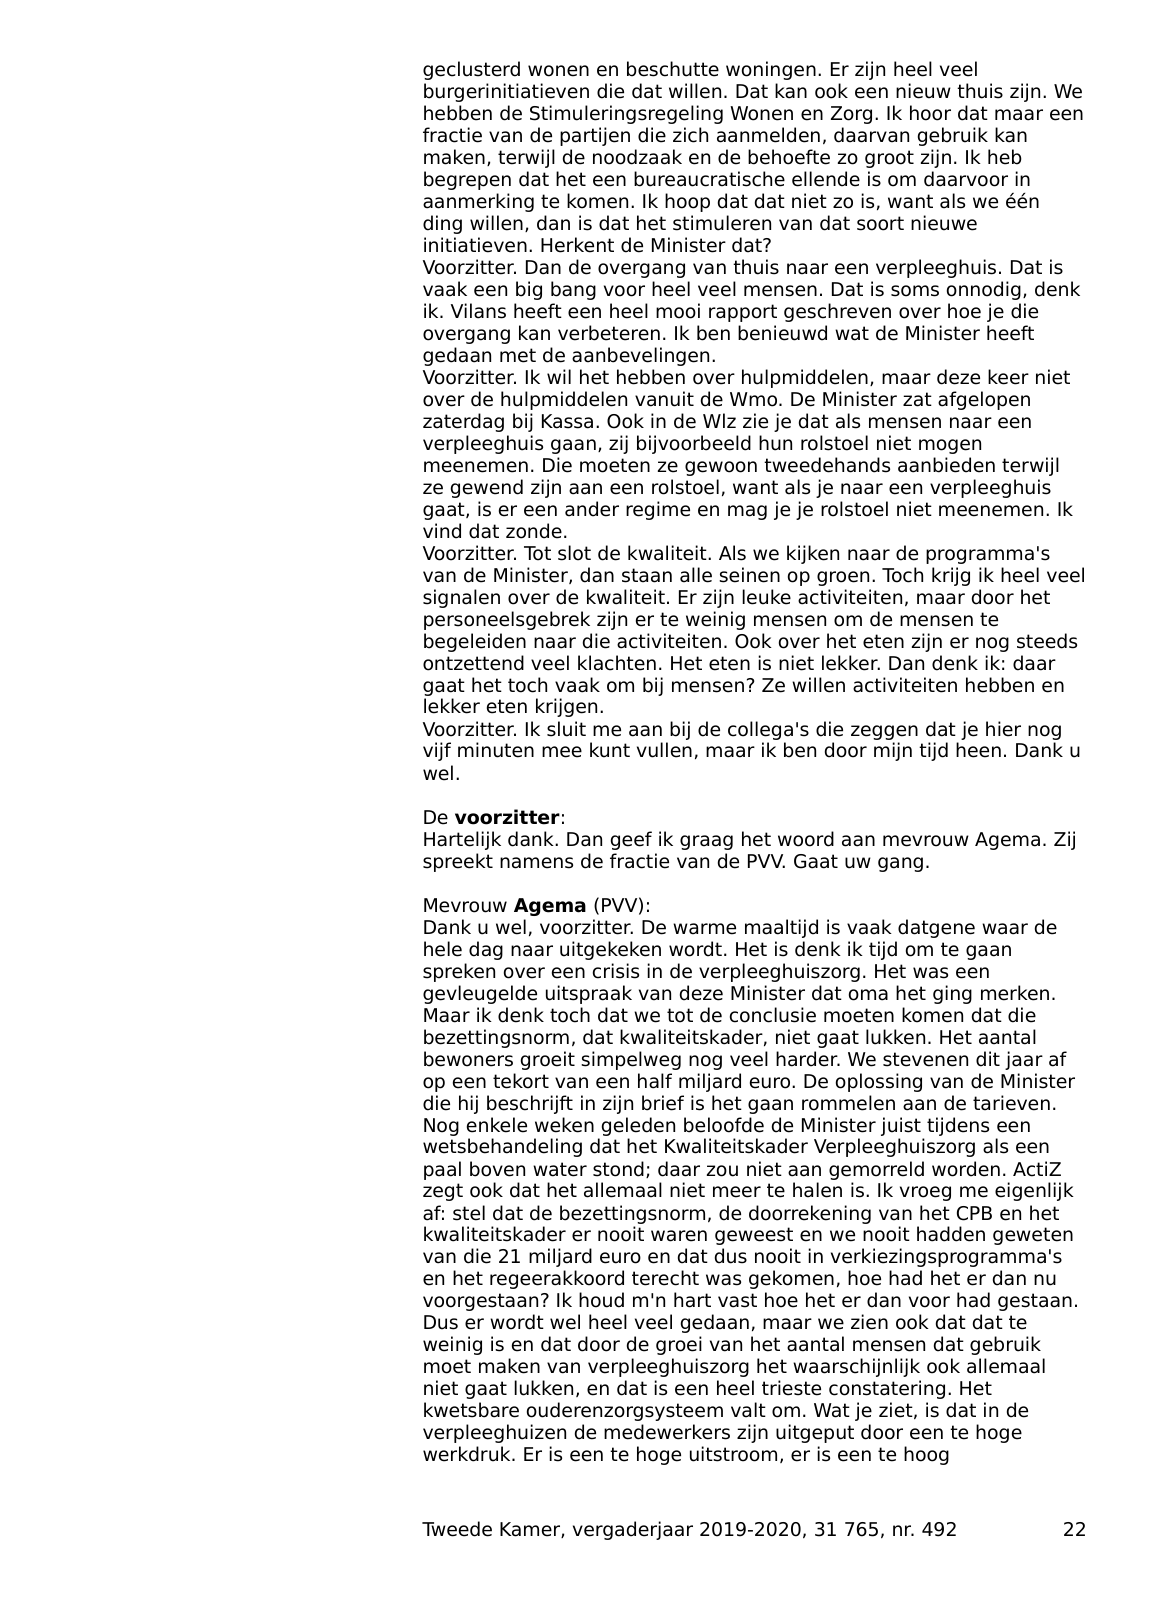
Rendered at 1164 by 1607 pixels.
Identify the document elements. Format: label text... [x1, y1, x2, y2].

text Voorzitter. Ik sluit me aan bij de collega's die zeggen dat je hier nog vijf minuten mee kunt vullen, maar ik ben door mijn tijd heen. Dank u wel. [422, 718, 1087, 784]
text Dank u wel, voorzitter. De warme maaltijd is vaak datgene waar de hele dag naar uitgekeken wordt. Het is denk ik tijd om te gaan spreken over een crisis in de verpleeghuiszorg. Het was een gevleugelde uitspraak van deze Minister dat oma het ging merken. Maar ik denk toch dat we tot de conclusie moeten komen dat die bezettingsnorm, dat kwaliteitskader, niet gaat lukken. Het aantal bewoners groeit simpelweg nog veel harder. We stevenen dit jaar af op een tekort van een half miljard euro. De oplossing van de Minister die hij beschrijft in zijn brief is het gaan rommelen aan de tarieven. Nog enkele weken geleden beloofde de Minister juist tijdens een wetsbehandeling dat het Kwaliteitskader Verpleeghuiszorg als een paal boven water stond; daar zou niet aan gemorreld worden. ActiZ zegt ook dat het allemaal niet meer te halen is. Ik vroeg me eigenlijk af: stel dat de bezettingsnorm, de doorrekening van het CPB en het kwaliteitskader er nooit waren geweest en we nooit hadden geweten van die 21 miljard euro en dat dus nooit in verkiezingsprogramma's en het regeerakkoord terecht was gekomen, hoe had het er dan nu voorgestaan? Ik houd m'n hart vast hoe het er dan voor had gestaan. [422, 917, 1087, 1312]
text geclusterd wonen en beschutte woningen. Er zijn heel veel burgerinitiatieven die dat willen. Dat kan ook een nieuw thuis zijn. We hebben de Stimuleringsregeling Wonen en Zorg. Ik hoor dat maar een fractie van de partijen die zich aanmelden, daarvan gebruik kan maken, terwijl de noodzaak en de behoefte zo groot zijn. Ik heb begrepen dat het een bureaucratische ellende is om daarvoor in aanmerking te komen. Ik hoop dat dat niet zo is, want als we één ding willen, dan is dat het stimuleren van dat soort nieuwe initiatieven. Herkent de Minister dat? [422, 59, 1087, 257]
text Mevrouw Agema (PVV): [422, 895, 1087, 917]
text Hartelijk dank. Dan geef ik graag het woord aan mevrouw Agema. Zij spreekt namens de fractie van de PVV. Gaat uw gang. [422, 828, 1087, 872]
text Voorzitter. Tot slot de kwaliteit. Als we kijken naar de programma's van de Minister, dan staan alle seinen op groen. Toch krijg ik heel veel signalen over de kwaliteit. Er zijn leuke activiteiten, maar door het personeelsgebrek zijn er te weinig mensen om de mensen te begeleiden naar die activiteiten. Ook over het eten zijn er nog steeds ontzettend veel klachten. Het eten is niet lekker. Dan denk ik: daar gaat het toch vaak om bij mensen? Ze willen activiteiten hebben en lekker eten krijgen. [422, 543, 1087, 718]
text De voorzitter: [422, 807, 1087, 828]
text Voorzitter. Dan de overgang van thuis naar een verpleeghuis. Dat is vaak een big bang voor heel veel mensen. Dat is soms onnodig, denk ik. Vilans heeft een heel mooi rapport geschreven over hoe je die overgang kan verbeteren. Ik ben benieuwd wat de Minister heeft gedaan met de aanbevelingen. [422, 257, 1087, 367]
text Dus er wordt wel heel veel gedaan, maar we zien ook dat dat te weinig is en dat door de groei van het aantal mensen dat gebruik moet maken van verpleeghuiszorg het waarschijnlijk ook allemaal niet gaat lukken, en dat is een heel trieste constatering. Het kwetsbare ouderenzorgsysteem valt om. Wat je ziet, is dat in de verpleeghuizen de medewerkers zijn uitgeput door een te hoge werkdruk. Er is een te hoge uitstroom, er is een te hoog [422, 1312, 1087, 1466]
text Voorzitter. Ik wil het hebben over hulpmiddelen, maar deze keer niet over de hulpmiddelen vanuit de Wmo. De Minister zat afgelopen zaterdag bij Kassa. Ook in de Wlz zie je dat als mensen naar een verpleeghuis gaan, zij bijvoorbeeld hun rolstoel niet mogen meenemen. Die moeten ze gewoon tweedehands aanbieden terwijl ze gewend zijn aan een rolstoel, want als je naar een verpleeghuis gaat, is er een ander regime en mag je je rolstoel niet meenemen. Ik vind dat zonde. [422, 367, 1087, 543]
